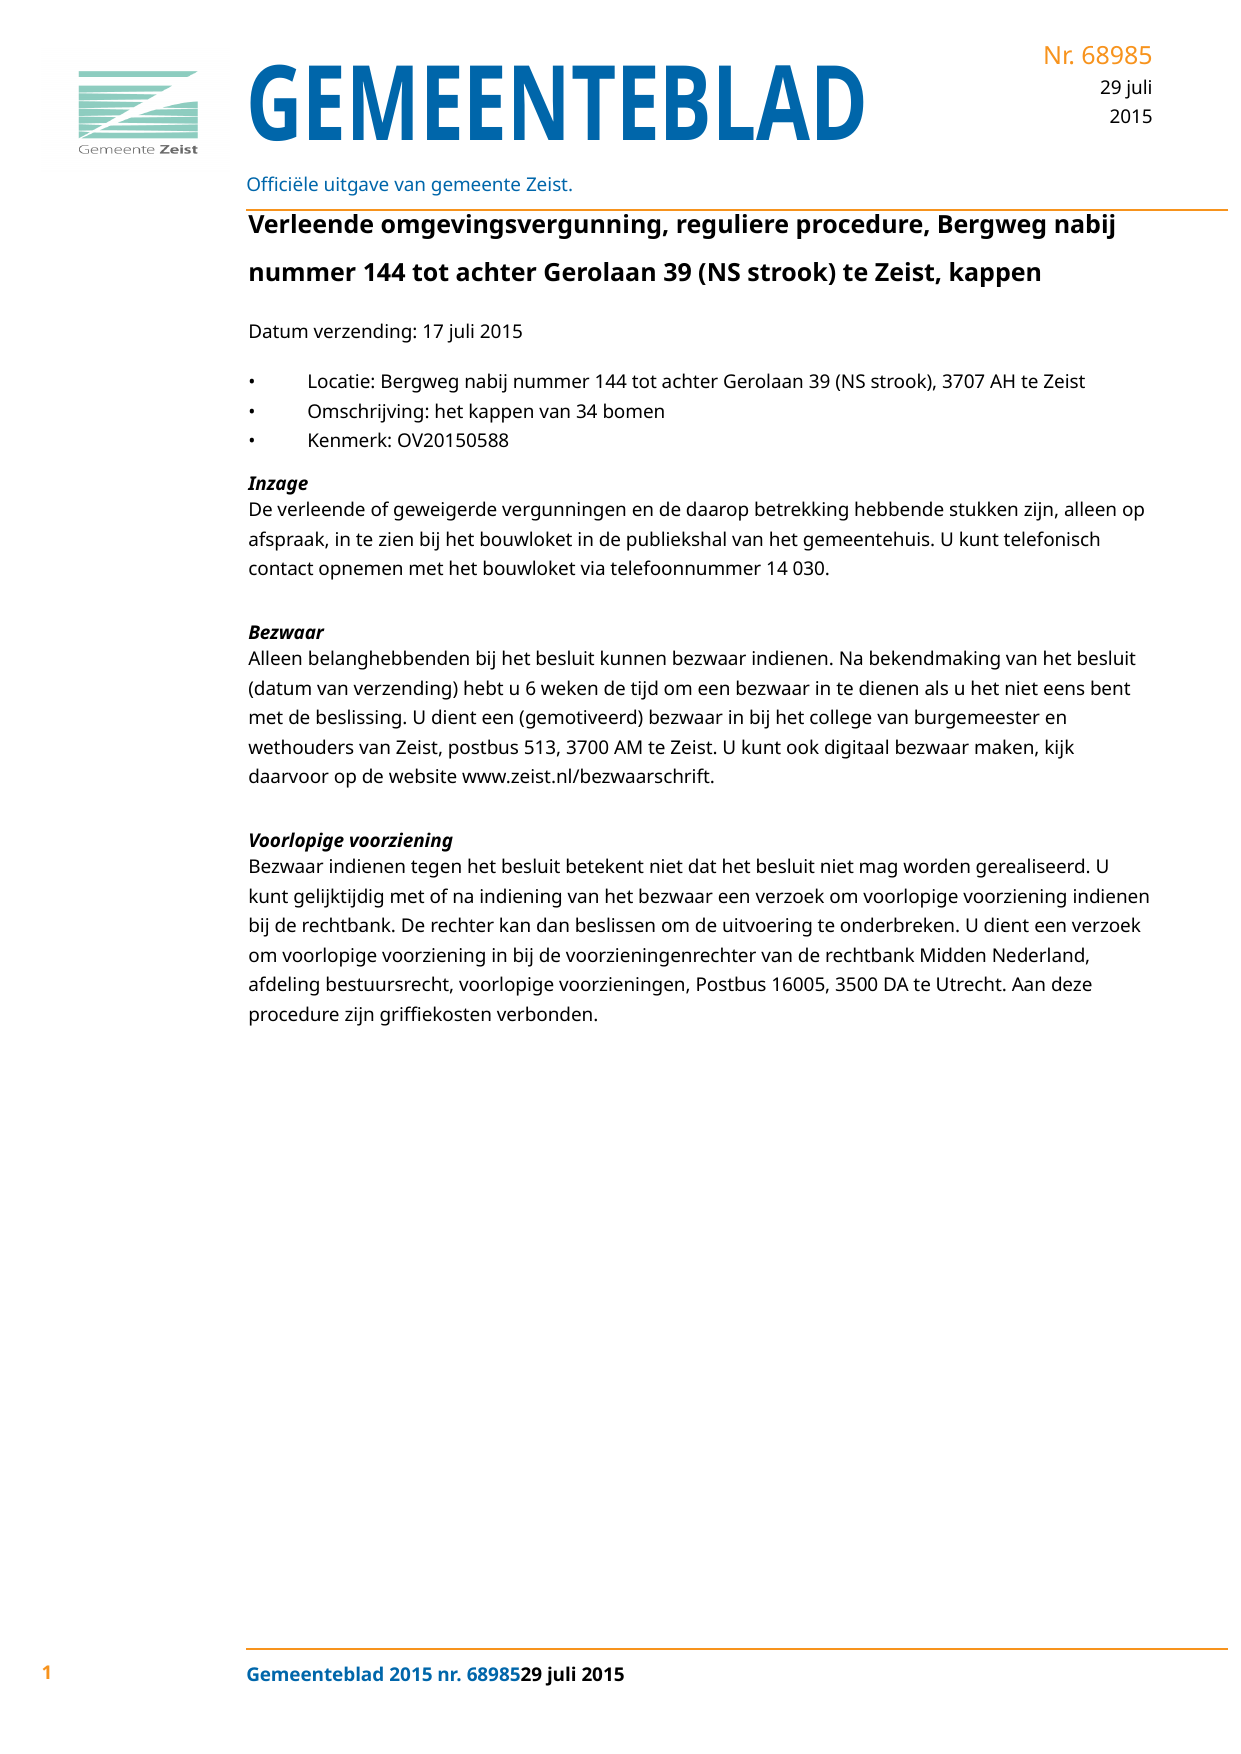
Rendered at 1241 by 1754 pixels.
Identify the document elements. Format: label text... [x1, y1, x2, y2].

text De verleende of geweigerde vergunningen en de daarop betrekking hebbende stukken zijn, alleen op afspraak, in te zien bij het bouwloket in de publiekshal van het gemeentehuis. U kunt telefonisch contact opnemen met het bouwloket via telefoonnummer 14 030. [248, 496, 1152, 581]
list Locatie: Bergweg nabij nummer 144 tot achter Gerolaan 39 (NS strook), 3707 AH te Zeist [248, 368, 1152, 394]
picture [41, 47, 231, 172]
text Voorlopige voorziening [248, 827, 1152, 853]
list Kenmerk: OV20150588 [248, 427, 1152, 453]
text Datum verzending: 17 juli 2015 [248, 318, 1152, 344]
text Alleen belanghebbenden bij het besluit kunnen bezwaar indienen. Na bekendmaking van het besluit (datum van verzending) hebt u 6 weken de tijd om een bezwaar in te dienen als u het niet eens bent met de beslissing. U dient een (gemotiveerd) bezwaar in bij het college van burgemeester en wethouders van Zeist, postbus 513, 3700 AM te Zeist. U kunt ook digitaal bezwaar maken, kijk daarvoor op de website www.zeist.nl/bezwaarschrift. [248, 645, 1152, 789]
text Inzage [248, 471, 1152, 496]
text Verleende omgevingsvergunning, reguliere procedure, Bergweg nabij nummer 144 tot achter Gerolaan 39 (NS strook) te Zeist, kappen [248, 211, 1152, 288]
text Bezwaar indienen tegen het besluit betekent niet dat het besluit niet mag worden gerealiseerd. U kunt gelijktijdig met of na indiening van het bezwaar een verzoek om voorlopige voorziening indienen bij de rechtbank. De rechter kan dan beslissen om de uitvoering te onderbreken. U dient een verzoek om voorlopige voorziening in bij de voorzieningenrechter van de rechtbank Midden Nederland, afdeling bestuursrecht, voorlopige voorzieningen, Postbus 16005, 3500 DA te Utrecht. Aan deze procedure zijn griffiekosten verbonden. [248, 853, 1152, 1027]
list Omschrijving: het kappen van 34 bomen [248, 398, 1152, 424]
text Bezwaar [248, 619, 1152, 645]
